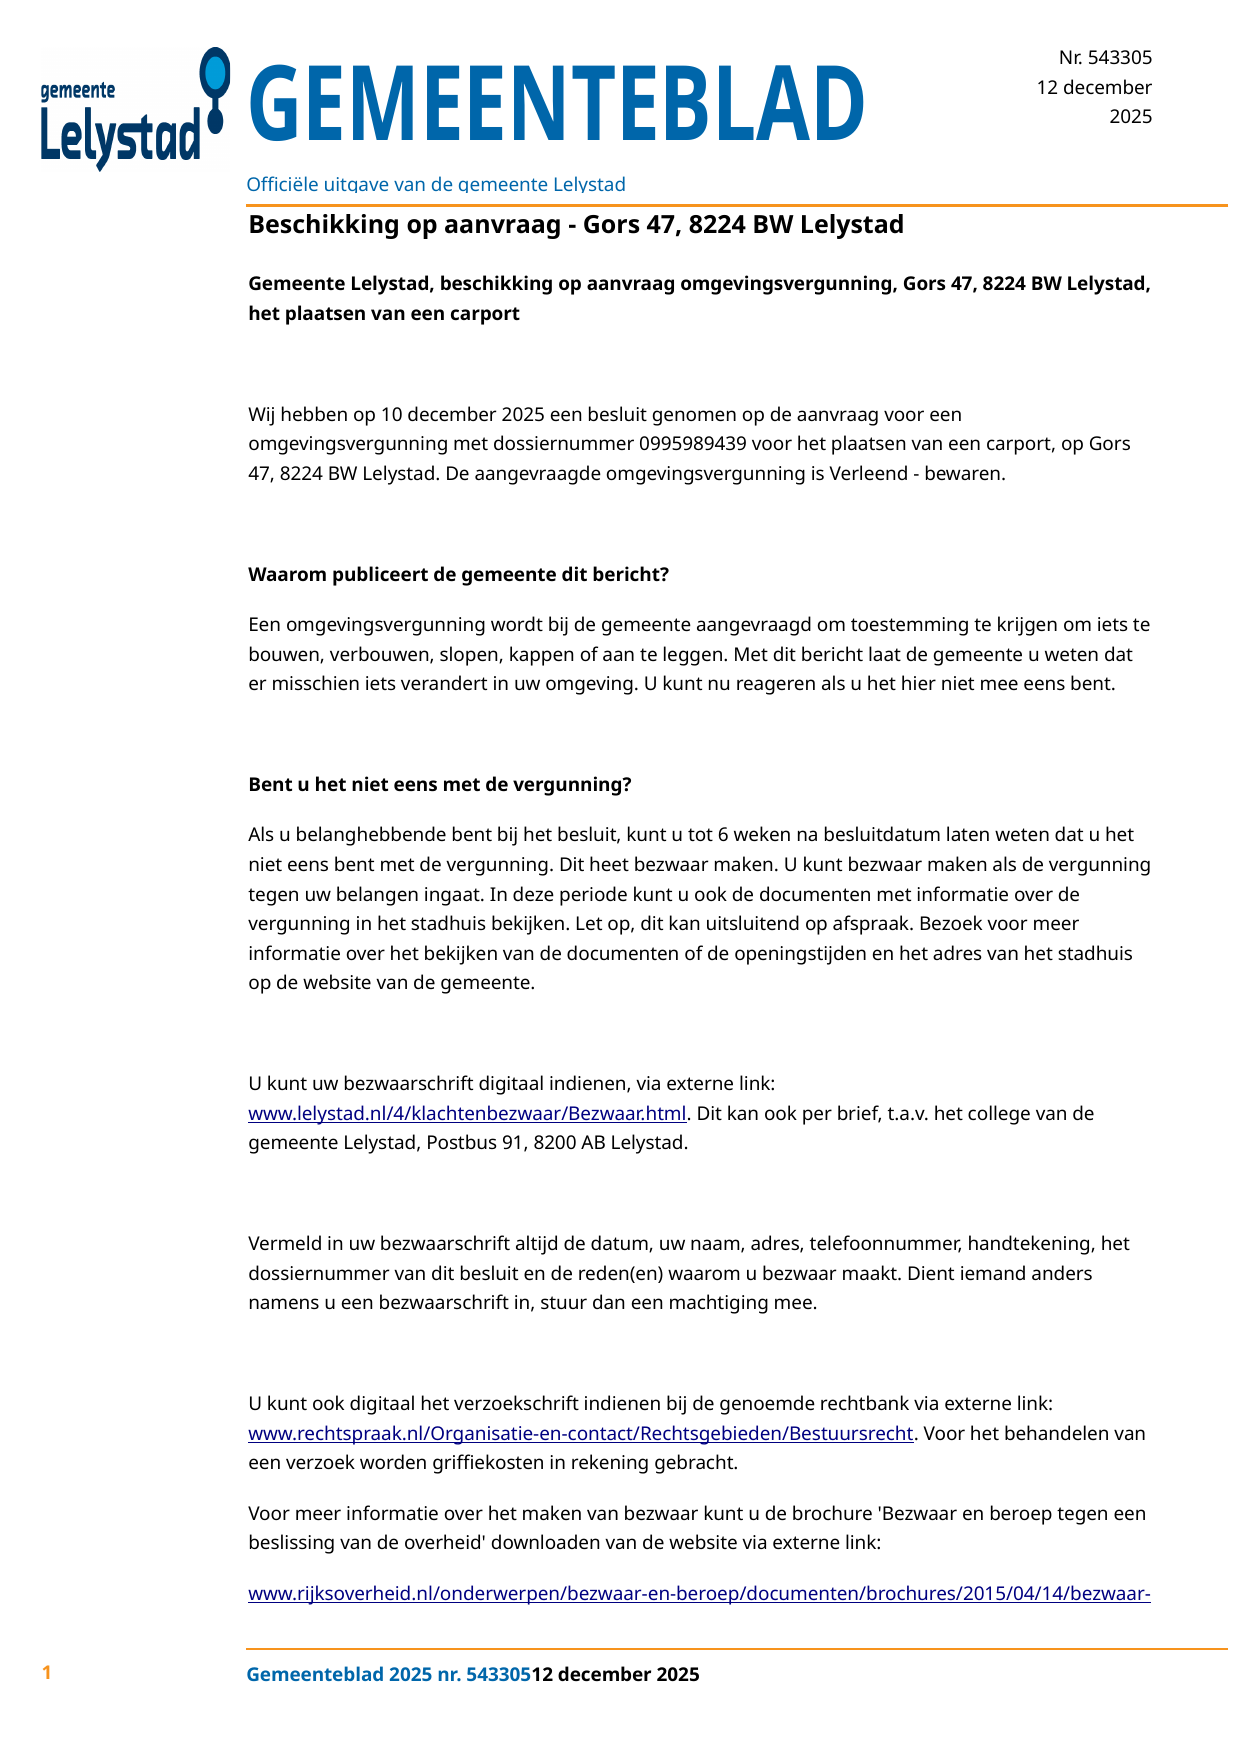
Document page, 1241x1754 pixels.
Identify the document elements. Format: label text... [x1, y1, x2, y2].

text Voor meer informatie over het maken van bezwaar kunt u de brochure 'Bezwaar en beroep tegen een beslissing van de overheid' downloaden van de website via externe link: [248, 1500, 1152, 1555]
text Bent u het niet eens met de vergunning? [248, 771, 1152, 797]
text Als u belanghebbende bent bij het besluit, kunt u tot 6 weken na besluitdatum laten weten dat u het niet eens bent met de vergunning. Dit heet bezwaar maken. U kunt bezwaar maken als de vergunning tegen uw belangen ingaat. In deze periode kunt u ook de documenten met informatie over de vergunning in het stadhuis bekijken. Let op, dit kan uitsluitend op afspraak. Bezoek voor meer informatie over het bekijken van de documenten of de openingstijden en het adres van het stadhuis op de website van de gemeente. [248, 822, 1152, 995]
text Gemeente Lelystad, beschikking op aanvraag omgevingsvergunning, Gors 47, 8224 BW Lelystad, het plaatsen van een carport [248, 270, 1152, 326]
text Een omgevingsvergunning wordt bij de gemeente aangevraagd om toestemming te krijgen om iets te bouwen, verbouwen, slopen, kappen of aan te leggen. Met dit bericht laat de gemeente u weten dat er misschien iets verandert in uw omgeving. U kunt nu reageren als u het hier niet mee eens bent. [248, 611, 1152, 696]
picture [41, 47, 231, 172]
text Beschikking op aanvraag - Gors 47, 8224 BW Lelystad [248, 207, 1152, 241]
text U kunt ook digitaal het verzoekschrift indienen bij de genoemde rechtbank via externe link: www.rechtspraak.nl/Organisatie-en-contact/Rechtsgebieden/Bestuursrecht. Voor het behandelen van een verzoek worden griffiekosten in rekening gebracht. [248, 1390, 1152, 1475]
text Waarom publiceert de gemeente dit bericht? [248, 561, 1152, 586]
text www.rijksoverheid.nl/onderwerpen/bezwaar-en-beroep/documenten/brochures/2015/04/14/bezwaar- [248, 1580, 1152, 1606]
text Wij hebben op 10 december 2025 een besluit genomen op de aanvraag voor een omgevingsvergunning met dossiernummer 0995989439 voor het plaatsen van een carport, op Gors 47, 8224 BW Lelystad. De aangevraagde omgevingsvergunning is Verleend - bewaren. [248, 401, 1152, 486]
text Vermeld in uw bezwaarschrift altijd de datum, uw naam, adres, telefoonnummer, handtekening, het dossiernummer van dit besluit en de reden(en) waarom u bezwaar maakt. Dient iemand anders namens u een bezwaarschrift in, stuur dan een machtiging mee. [248, 1230, 1152, 1315]
text U kunt uw bezwaarschrift digitaal indienen, via externe link: www.lelystad.nl/4/klachtenbezwaar/Bezwaar.html. Dit kan ook per brief, t.a.v. het college van de gemeente Lelystad, Postbus 91, 8200 AB Lelystad. [248, 1070, 1152, 1155]
